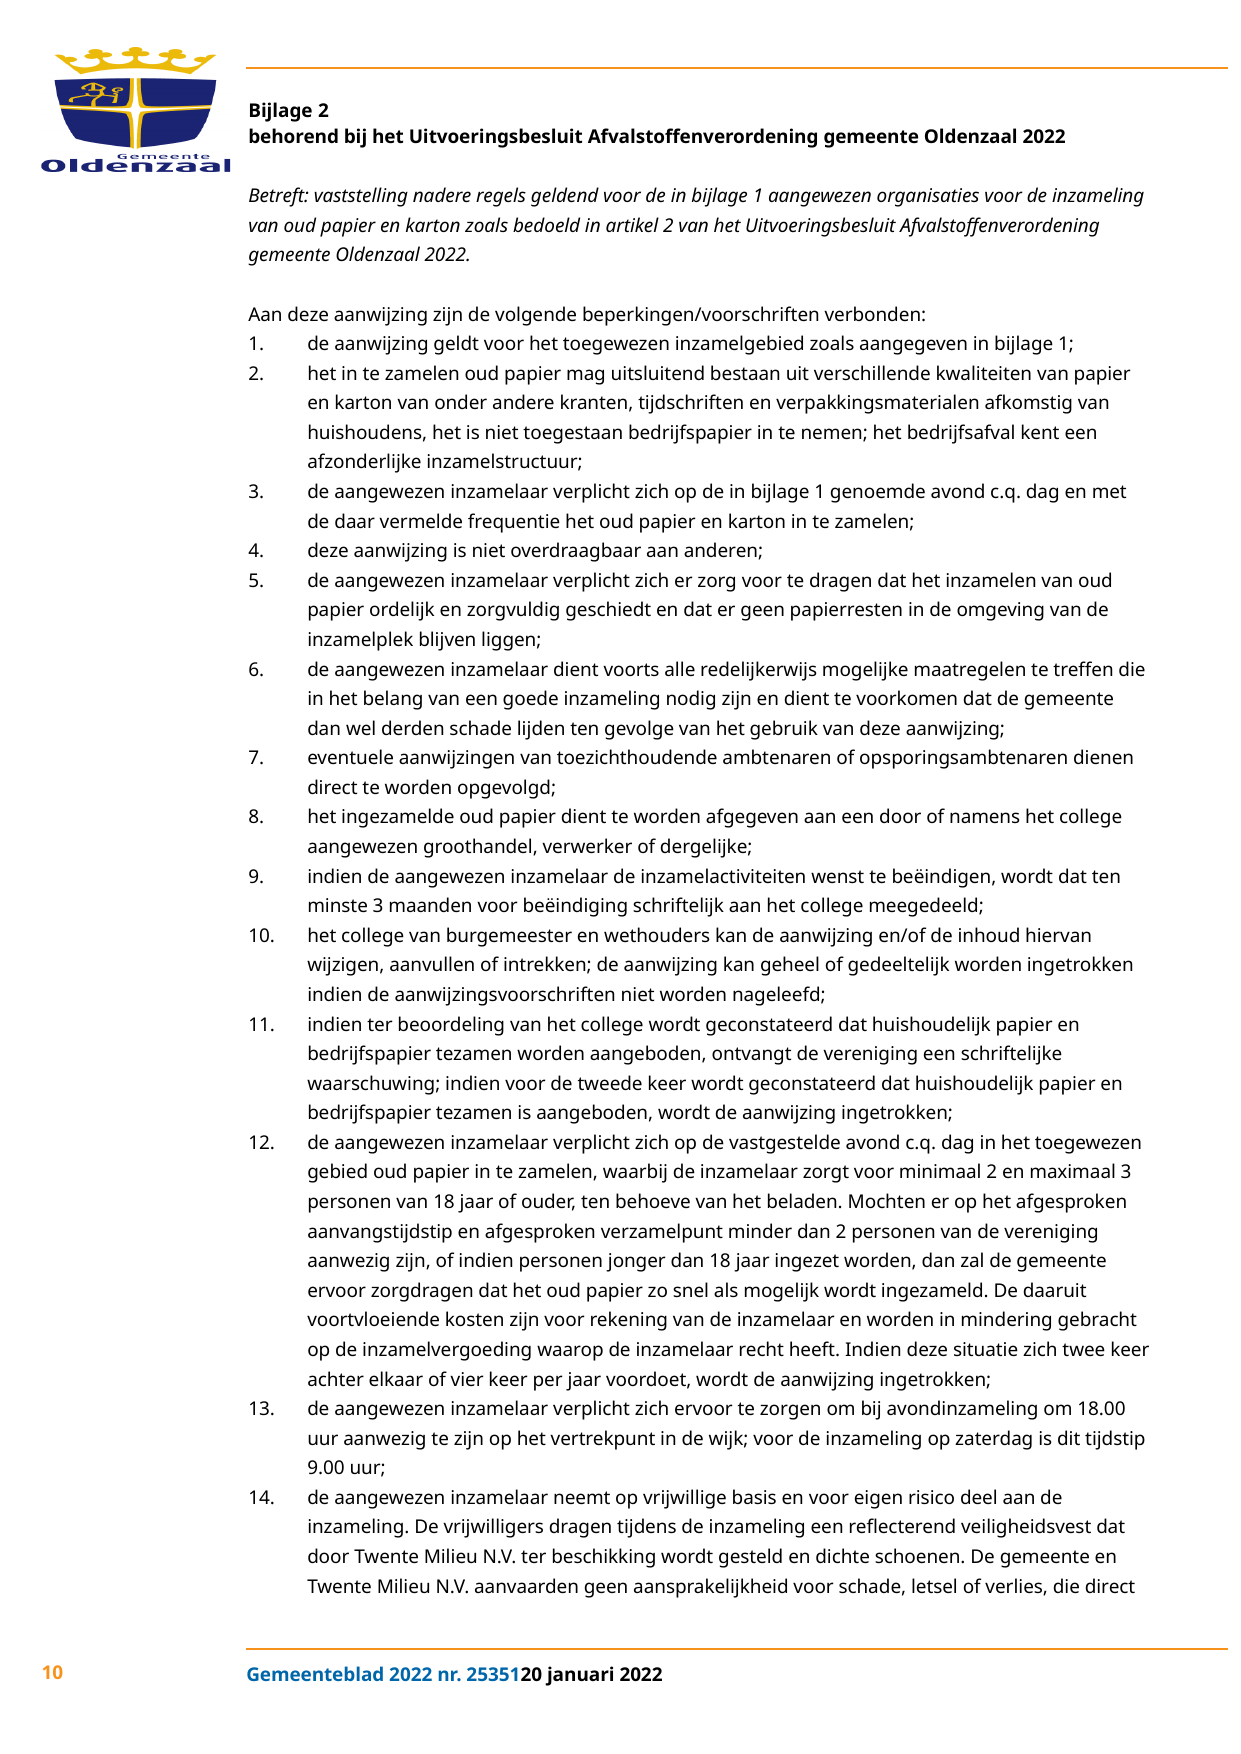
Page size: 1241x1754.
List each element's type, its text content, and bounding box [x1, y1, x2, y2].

list de aangewezen inzamelaar verplicht zich er zorg voor te dragen dat het inzamelen van oud papier ordelijk en zorgvuldig geschiedt en dat er geen papierresten in de omgeving van de inzamelplek blijven liggen; [248, 567, 1152, 652]
list het ingezamelde oud papier dient te worden afgegeven aan een door of namens het college aangewezen groothandel, verwerker of dergelijke; [248, 804, 1152, 859]
list deze aanwijzing is niet overdraagbaar aan anderen; [248, 537, 1152, 563]
list de aangewezen inzamelaar neemt op vrijwillige basis en voor eigen risico deel aan de inzameling. De vrijwilligers dragen tijdens de inzameling een reflecterend veiligheidsvest dat door Twente Milieu N.V. ter beschikking wordt gesteld en dichte schoenen. De gemeente en Twente Milieu N.V. aanvaarden geen aansprakelijkheid voor schade, letsel of verlies, die direct [248, 1484, 1152, 1599]
text Bijlage 2 [248, 95, 1152, 123]
picture [41, 47, 231, 172]
list indien de aangewezen inzamelaar de inzamelactiviteiten wenst te beëindigen, wordt dat ten minste 3 maanden voor beëindiging schriftelijk aan het college meegedeeld; [248, 863, 1152, 918]
list de aangewezen inzamelaar verplicht zich op de vastgestelde avond c.q. dag in het toegewezen gebied oud papier in te zamelen, waarbij de inzamelaar zorgt voor minimaal 2 en maximaal 3 personen van 18 jaar of ouder, ten behoeve van het beladen. Mochten er op het afgesproken aanvangstijdstip en afgesproken verzamelpunt minder dan 2 personen van de vereniging aanwezig zijn, of indien personen jonger dan 18 jaar ingezet worden, dan zal de gemeente ervoor zorgdragen dat het oud papier zo snel als mogelijk wordt ingezameld. De daaruit voortvloeiende kosten zijn voor rekening van de inzamelaar en worden in mindering gebracht op de inzamelvergoeding waarop de inzamelaar recht heeft. Indien deze situatie zich twee keer achter elkaar of vier keer per jaar voordoet, wordt de aanwijzing ingetrokken; [248, 1129, 1152, 1392]
list indien ter beoordeling van het college wordt geconstateerd dat huishoudelijk papier en bedrijfspapier tezamen worden aangeboden, ontvangt de vereniging een schriftelijke waarschuwing; indien voor de tweede keer wordt geconstateerd dat huishoudelijk papier en bedrijfspapier tezamen is aangeboden, wordt de aanwijzing ingetrokken; [248, 1011, 1152, 1125]
list het college van burgemeester en wethouders kan de aanwijzing en/of de inhoud hiervan wijzigen, aanvullen of intrekken; de aanwijzing kan geheel of gedeeltelijk worden ingetrokken indien de aanwijzingsvoorschriften niet worden nageleefd; [248, 922, 1152, 1007]
text Betreft: vaststelling nadere regels geldend voor de in bijlage 1 aangewezen organisaties voor de inzameling van oud papier en karton zoals bedoeld in artikel 2 van het Uitvoeringsbesluit Afvalstoffenverordening gemeente Oldenzaal 2022. [248, 182, 1152, 267]
list de aangewezen inzamelaar dient voorts alle redelijkerwijs mogelijke maatregelen te treffen die in het belang van een goede inzameling nodig zijn en dient te voorkomen dat de gemeente dan wel derden schade lijden ten gevolge van het gebruik van deze aanwijzing; [248, 656, 1152, 741]
text Aan deze aanwijzing zijn de volgende beperkingen/voorschriften verbonden: [248, 301, 1152, 327]
text behorend bij het Uitvoeringsbesluit Afvalstoffenverordening gemeente Oldenzaal 2022 [248, 123, 1152, 149]
list het in te zamelen oud papier mag uitsluitend bestaan uit verschillende kwaliteiten van papier en karton van onder andere kranten, tijdschriften en verpakkingsmaterialen afkomstig van huishoudens, het is niet toegestaan bedrijfspapier in te nemen; het bedrijfsafval kent een afzonderlijke inzamelstructuur; [248, 360, 1152, 474]
list de aangewezen inzamelaar verplicht zich op de in bijlage 1 genoemde avond c.q. dag en met de daar vermelde frequentie het oud papier en karton in te zamelen; [248, 478, 1152, 534]
list de aanwijzing geldt voor het toegewezen inzamelgebied zoals aangegeven in bijlage 1; [248, 330, 1152, 356]
list eventuele aanwijzingen van toezichthoudende ambtenaren of opsporingsambtenaren dienen direct te worden opgevolgd; [248, 744, 1152, 800]
list de aangewezen inzamelaar verplicht zich ervoor te zorgen om bij avondinzameling om 18.00 uur aanwezig te zijn op het vertrekpunt in de wijk; voor de inzameling op zaterdag is dit tijdstip 9.00 uur; [248, 1395, 1152, 1480]
